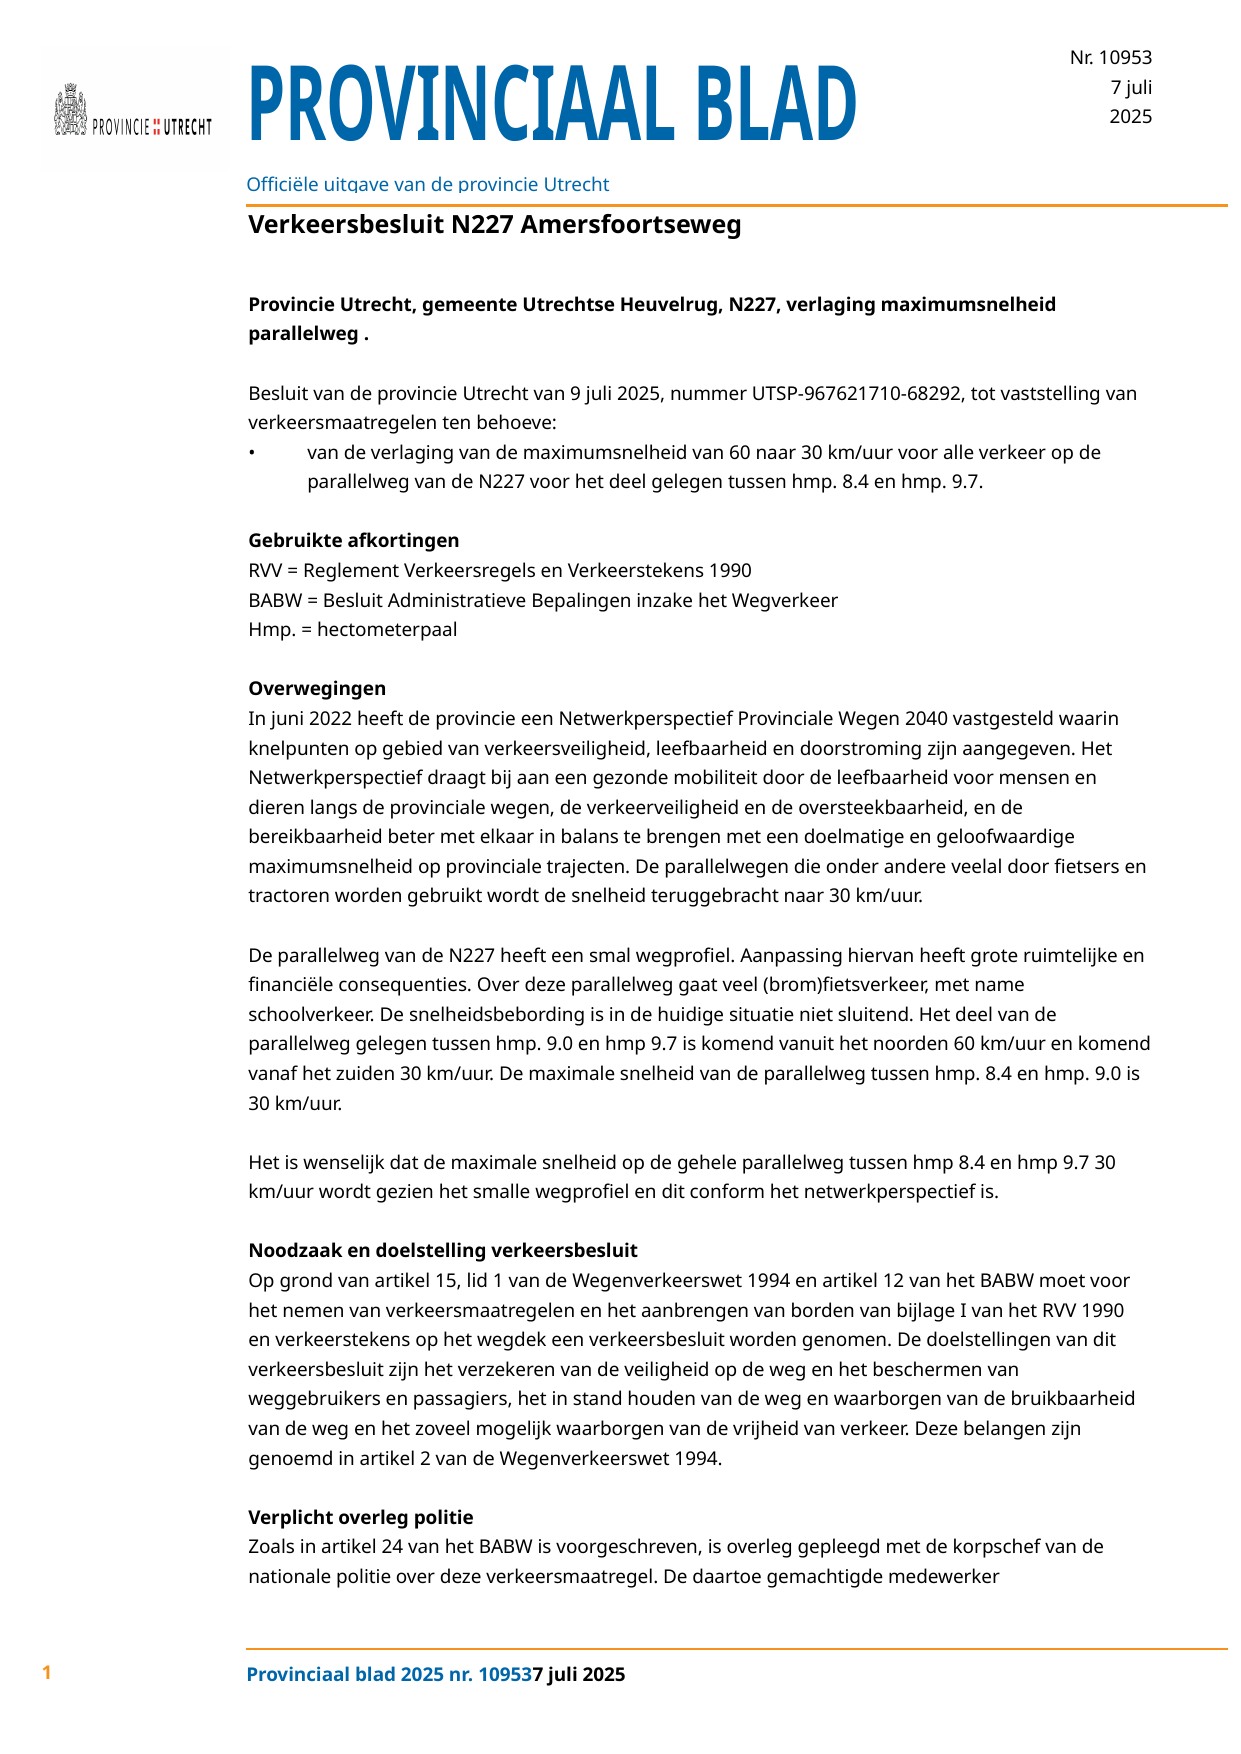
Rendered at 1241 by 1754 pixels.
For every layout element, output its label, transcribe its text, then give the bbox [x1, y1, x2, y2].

text De parallelweg van de N227 heeft een smal wegprofiel. Aanpassing hiervan heeft grote ruimtelijke en financiële consequenties. Over deze parallelweg gaat veel (brom)fietsverkeer, met name schoolverkeer. De snelheidsbebording is in de huidige situatie niet sluitend. Het deel van de parallelweg gelegen tussen hmp. 9.0 en hmp 9.7 is komend vanuit het noorden 60 km/uur en komend vanaf het zuiden 30 km/uur. De maximale snelheid van de parallelweg tussen hmp. 8.4 en hmp. 9.0 is 30 km/uur. [248, 942, 1152, 1116]
text In juni 2022 heeft de provincie een Netwerkperspectief Provinciale Wegen 2040 vastgesteld waarin knelpunten op gebied van verkeersveiligheid, leefbaarheid en doorstroming zijn aangegeven. Het Netwerkperspectief draagt bij aan een gezonde mobiliteit door de leefbaarheid voor mensen en dieren langs de provinciale wegen, de verkeerveiligheid en de oversteekbaarheid, en de bereikbaarheid beter met elkaar in balans te brengen met een doelmatige en geloofwaardige maximumsnelheid op provinciale trajecten. De parallelwegen die onder andere veelal door fietsers en tractoren worden gebruikt wordt de snelheid teruggebracht naar 30 km/uur. [248, 705, 1152, 908]
list van de verlaging van de maximumsnelheid van 60 naar 30 km/uur voor alle verkeer op de parallelweg van de N227 voor het deel gelegen tussen hmp. 8.4 en hmp. 9.7. [248, 439, 1152, 494]
text Besluit van de provincie Utrecht van 9 juli 2025, nummer UTSP-967621710-68292, tot vaststelling van verkeersmaatregelen ten behoeve: [248, 380, 1152, 435]
text Zoals in artikel 24 van het BABW is voorgeschreven, is overleg gepleegd met de korpschef van de nationale politie over deze verkeersmaatregel. De daartoe gemachtigde medewerker [248, 1533, 1152, 1589]
text Hmp. = hectometerpaal [248, 616, 1152, 642]
text Overwegingen [248, 676, 1152, 701]
picture [41, 47, 231, 172]
text RVV = Reglement Verkeersregels en Verkeerstekens 1990 [248, 557, 1152, 583]
text Verkeersbesluit N227 Amersfoortseweg [248, 207, 1152, 241]
text Op grond van artikel 15, lid 1 van de Wegenverkeerswet 1994 en artikel 12 van het BABW moet voor het nemen van verkeersmaatregelen en het aanbrengen van borden van bijlage I van het RVV 1990 en verkeerstekens op het wegdek een verkeersbesluit worden genomen. De doelstellingen van dit verkeersbesluit zijn het verzekeren van de veiligheid op de weg en het beschermen van weggebruikers en passagiers, het in stand houden van de weg en waarborgen van de bruikbaarheid van de weg en het zoveel mogelijk waarborgen van de vrijheid van verkeer. Deze belangen zijn genoemd in artikel 2 van de Wegenverkeerswet 1994. [248, 1267, 1152, 1471]
text Gebruikte afkortingen [248, 528, 1152, 553]
text Provincie Utrecht, gemeente Utrechtse Heuvelrug, N227, verlaging maximumsnelheid parallelweg . [248, 291, 1152, 346]
text Noodzaak en doelstelling verkeersbesluit [248, 1238, 1152, 1263]
text Verplicht overleg politie [248, 1504, 1152, 1530]
text Het is wenselijk dat de maximale snelheid op de gehele parallelweg tussen hmp 8.4 en hmp 9.7 30 km/uur wordt gezien het smalle wegprofiel en dit conform het netwerkperspectief is. [248, 1149, 1152, 1204]
text BABW = Besluit Administratieve Bepalingen inzake het Wegverkeer [248, 587, 1152, 613]
